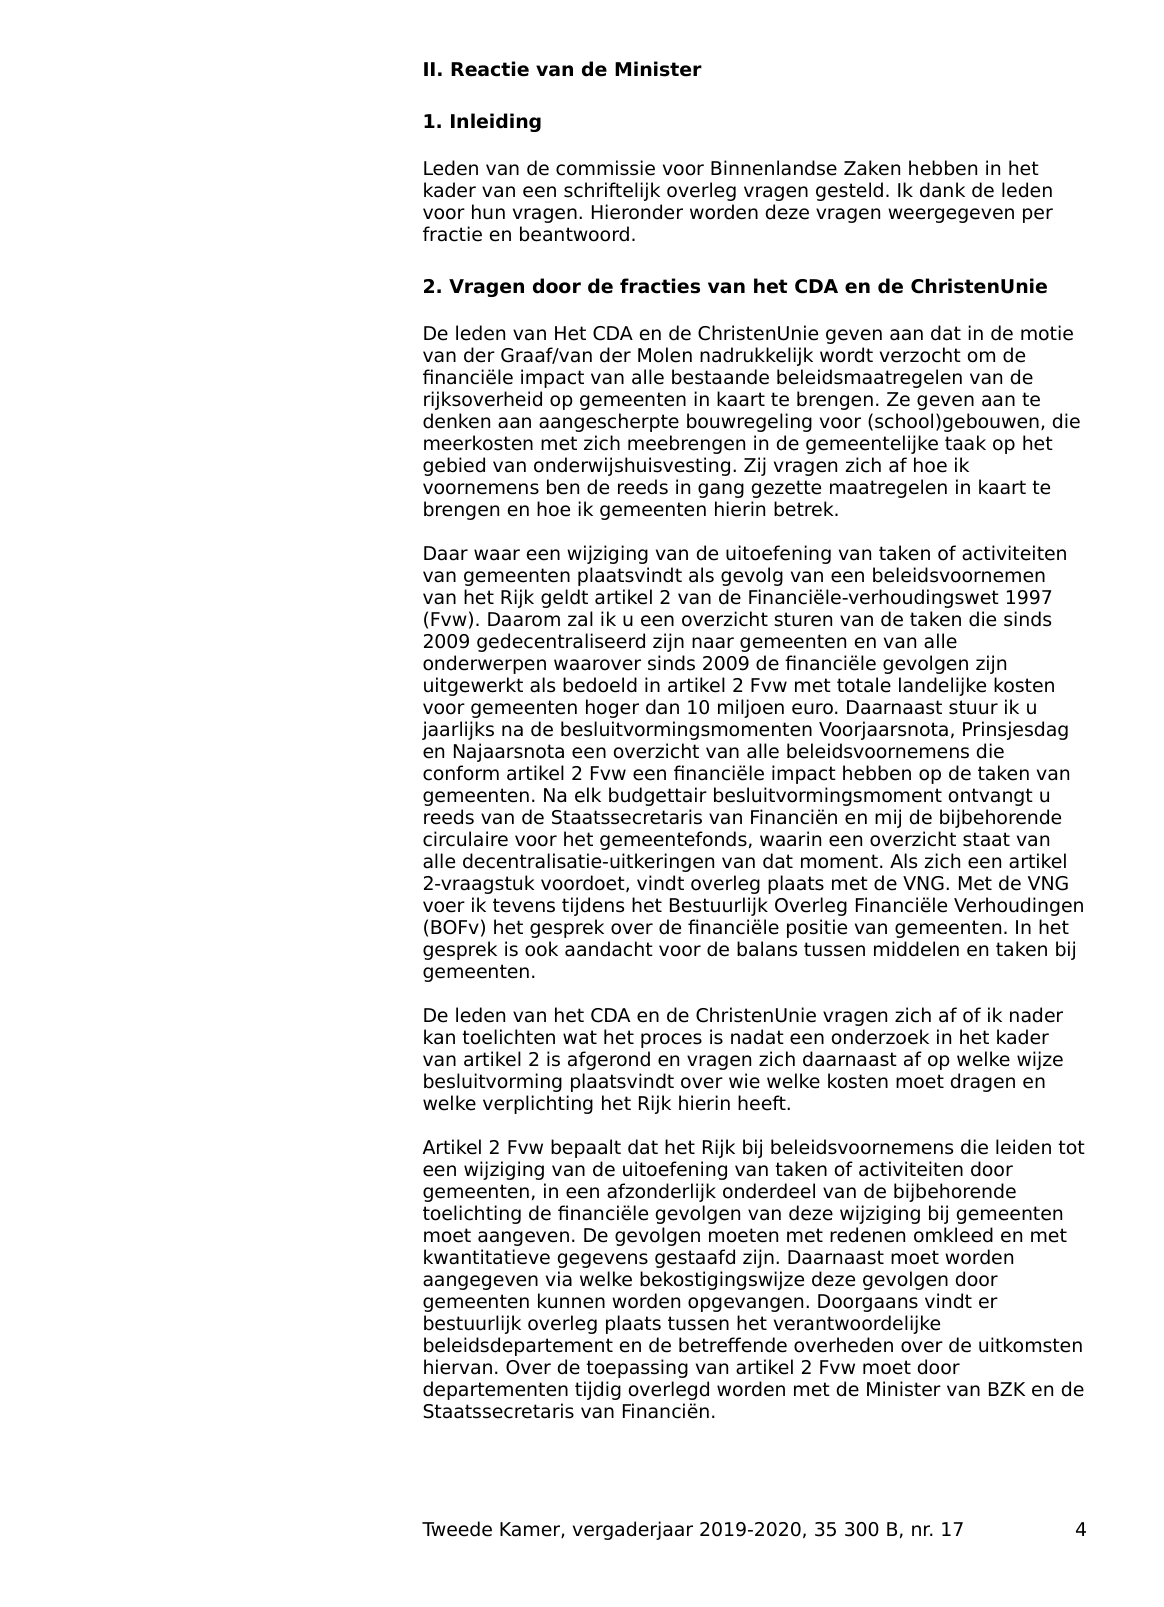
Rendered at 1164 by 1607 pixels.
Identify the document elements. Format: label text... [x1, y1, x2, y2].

text Daar waar een wijziging van de uitoefening van taken of activiteiten van gemeenten plaatsvindt als gevolg van een beleidsvoornemen van het Rijk geldt artikel 2 van de Financiële-verhoudingswet 1997 (Fvw). Daarom zal ik u een overzicht sturen van de taken die sinds 2009 gedecentraliseerd zijn naar gemeenten en van alle onderwerpen waarover sinds 2009 de financiële gevolgen zijn uitgewerkt als bedoeld in artikel 2 Fvw met totale landelijke kosten voor gemeenten hoger dan 10 miljoen euro. Daarnaast stuur ik u jaarlijks na de besluitvormingsmomenten Voorjaarsnota, Prinsjesdag en Najaarsnota een overzicht van alle beleidsvoornemens die conform artikel 2 Fvw een financiële impact hebben op de taken van gemeenten. Na elk budgettair besluitvormingsmoment ontvangt u reeds van de Staatssecretaris van Financiën en mij de bijbehorende circulaire voor het gemeentefonds, waarin een overzicht staat van alle decentralisatie-uitkeringen van dat moment. Als zich een artikel 2-vraagstuk voordoet, vindt overleg plaats met de VNG. Met de VNG voer ik tevens tijdens het Bestuurlijk Overleg Financiële Verhoudingen (BOFv) het gesprek over de financiële positie van gemeenten. In het gesprek is ook aandacht voor de balans tussen middelen en taken bij gemeenten. [422, 543, 1087, 982]
text De leden van Het CDA en de ChristenUnie geven aan dat in de motie van der Graaf/van der Molen nadrukkelijk wordt verzocht om de financiële impact van alle bestaande beleidsmaatregelen van de rijksoverheid op gemeenten in kaart te brengen. Ze geven aan te denken aan aangescherpte bouwregeling voor (school)gebouwen, die meerkosten met zich meebrengen in de gemeentelijke taak op het gebied van onderwijshuisvesting. Zij vragen zich af hoe ik voornemens ben de reeds in gang gezette maatregelen in kaart te brengen en hoe ik gemeenten hierin betrek. [422, 323, 1087, 521]
text Leden van de commissie voor Binnenlandse Zaken hebben in het kader van een schriftelijk overleg vragen gesteld. Ik dank de leden voor hun vragen. Hieronder worden deze vragen weergegeven per fractie en beantwoord. [422, 158, 1087, 246]
text De leden van het CDA en de ChristenUnie vragen zich af of ik nader kan toelichten wat het proces is nadat een onderzoek in het kader van artikel 2 is afgerond en vragen zich daarnaast af op welke wijze besluitvorming plaatsvindt over wie welke kosten moet dragen en welke verplichting het Rijk hierin heeft. [422, 1005, 1087, 1114]
subtitle 2. Vragen door de fracties van het CDA en de ChristenUnie [422, 276, 1087, 298]
text Artikel 2 Fvw bepaalt dat het Rijk bij beleidsvoornemens die leiden tot een wijziging van de uitoefening van taken of activiteiten door gemeenten, in een afzonderlijk onderdeel van de bijbehorende toelichting de financiële gevolgen van deze wijziging bij gemeenten moet aangeven. De gevolgen moeten met redenen omkleed en met kwantitatieve gegevens gestaafd zijn. Daarnaast moet worden aangegeven via welke bekostigingswijze deze gevolgen door gemeenten kunnen worden opgevangen. Doorgaans vindt er bestuurlijk overleg plaats tussen het verantwoordelijke beleidsdepartement en de betreffende overheden over de uitkomsten hiervan. Over de toepassing van artikel 2 Fvw moet door departementen tijdig overlegd worden met de Minister van BZK en de Staatssecretaris van Financiën. [422, 1137, 1087, 1422]
subtitle 1. Inleiding [422, 111, 1087, 133]
subtitle II. Reactie van de Minister [422, 59, 1087, 81]
